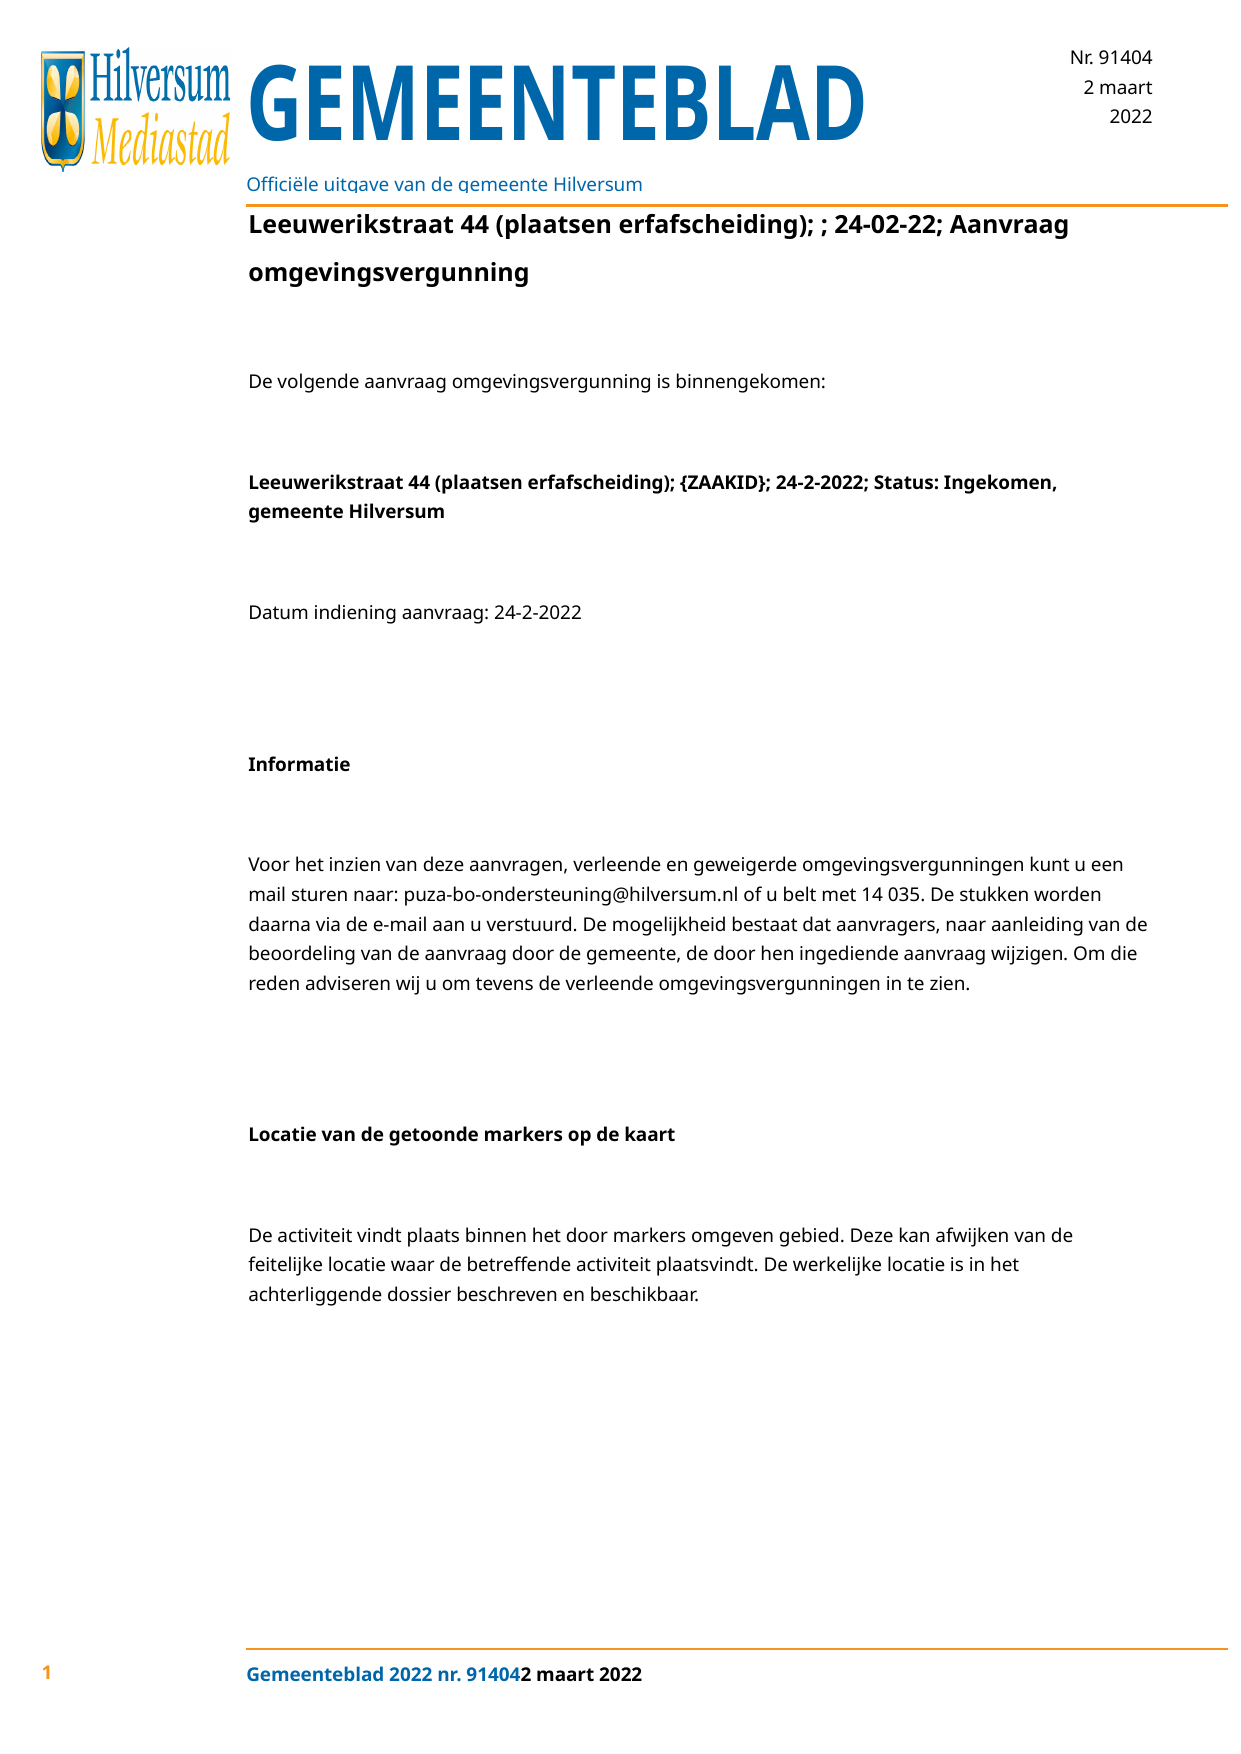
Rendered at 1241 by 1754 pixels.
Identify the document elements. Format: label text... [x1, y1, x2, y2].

text Voor het inzien van deze aanvragen, verleende en geweigerde omgevingsvergunningen kunt u een mail sturen naar: puza-bo-ondersteuning@hilversum.nl of u belt met 14 035. De stukken worden daarna via de e-mail aan u verstuurd. De mogelijkheid bestaat dat aanvragers, naar aanleiding van de beoordeling van de aanvraag door de gemeente, de door hen ingediende aanvraag wijzigen. Om die reden adviseren wij u om tevens de verleende omgevingsvergunningen in te zien. [248, 852, 1152, 996]
text Leeuwerikstraat 44 (plaatsen erfafscheiding); {ZAAKID}; 24-2-2022; Status: Ingekomen, gemeente Hilversum [248, 469, 1152, 524]
text Locatie van de getoonde markers op de kaart [248, 1121, 1152, 1147]
text Datum indiening aanvraag: 24-2-2022 [248, 599, 1152, 625]
text Informatie [248, 751, 1152, 777]
text Leeuwerikstraat 44 (plaatsen erfafscheiding); ; 24-02-22; Aanvraag omgevingsvergunning [248, 207, 1152, 288]
picture [41, 47, 231, 172]
text De volgende aanvraag omgevingsvergunning is binnengekomen: [248, 368, 1152, 394]
text De activiteit vindt plaats binnen het door markers omgeven gebied. Deze kan afwijken van de feitelijke locatie waar de betreffende activiteit plaatsvindt. De werkelijke locatie is in het achterliggende dossier beschreven en beschikbaar. [248, 1222, 1152, 1307]
